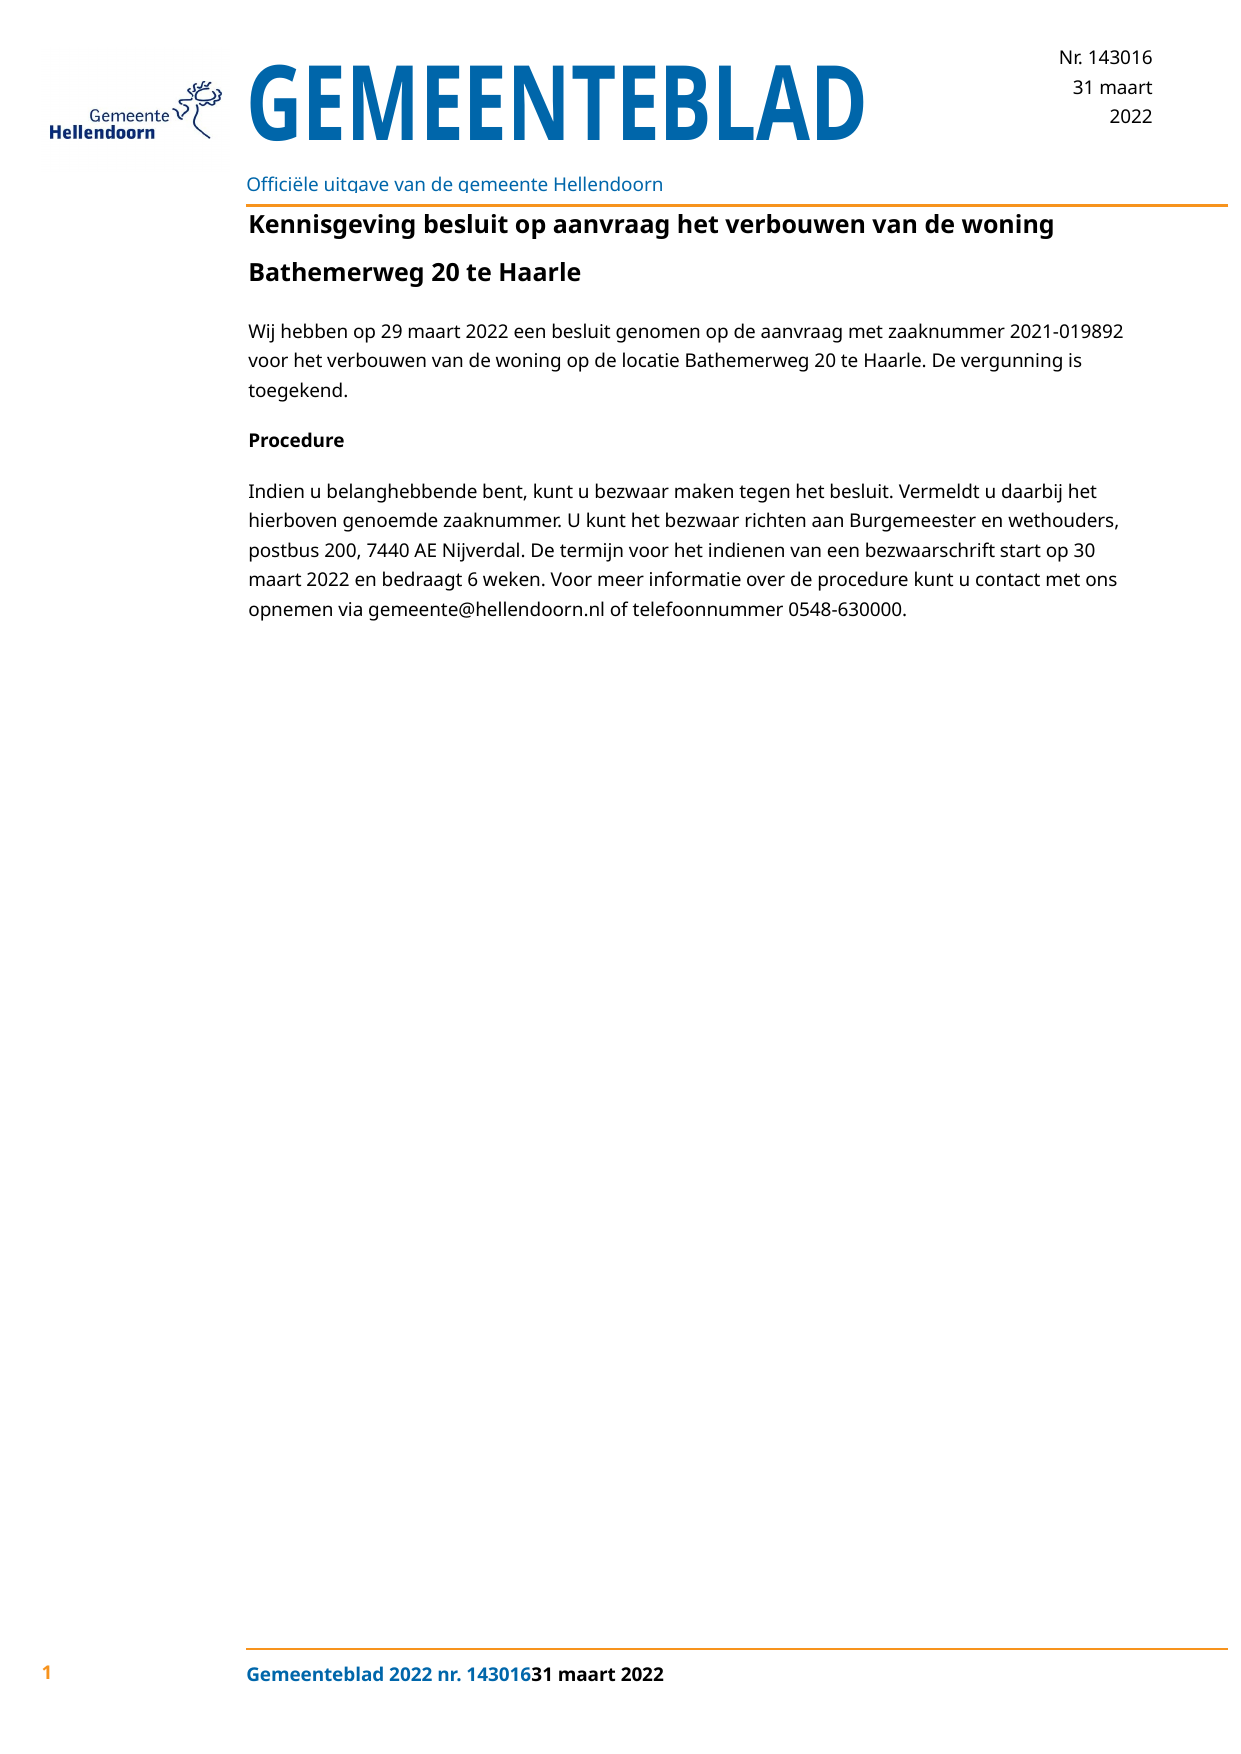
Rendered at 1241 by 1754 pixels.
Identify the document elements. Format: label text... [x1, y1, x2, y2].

text Indien u belanghebbende bent, kunt u bezwaar maken tegen het besluit. Vermeldt u daarbij het hierboven genoemde zaaknummer. U kunt het bezwaar richten aan Burgemeester en wethouders, postbus 200, 7440 AE Nijverdal. De termijn voor het indienen van een bezwaarschrift start op 30 maart 2022 en bedraagt 6 weken. Voor meer informatie over de procedure kunt u contact met ons opnemen via gemeente@hellendoorn.nl of telefoonnummer 0548-630000. [248, 478, 1152, 622]
picture [41, 47, 231, 172]
text Procedure [248, 427, 1152, 453]
text Wij hebben op 29 maart 2022 een besluit genomen op de aanvraag met zaaknummer 2021-019892 voor het verbouwen van de woning op de locatie Bathemerweg 20 te Haarle. De vergunning is toegekend. [248, 318, 1152, 403]
text Kennisgeving besluit op aanvraag het verbouwen van de woning Bathemerweg 20 te Haarle [248, 207, 1152, 288]
